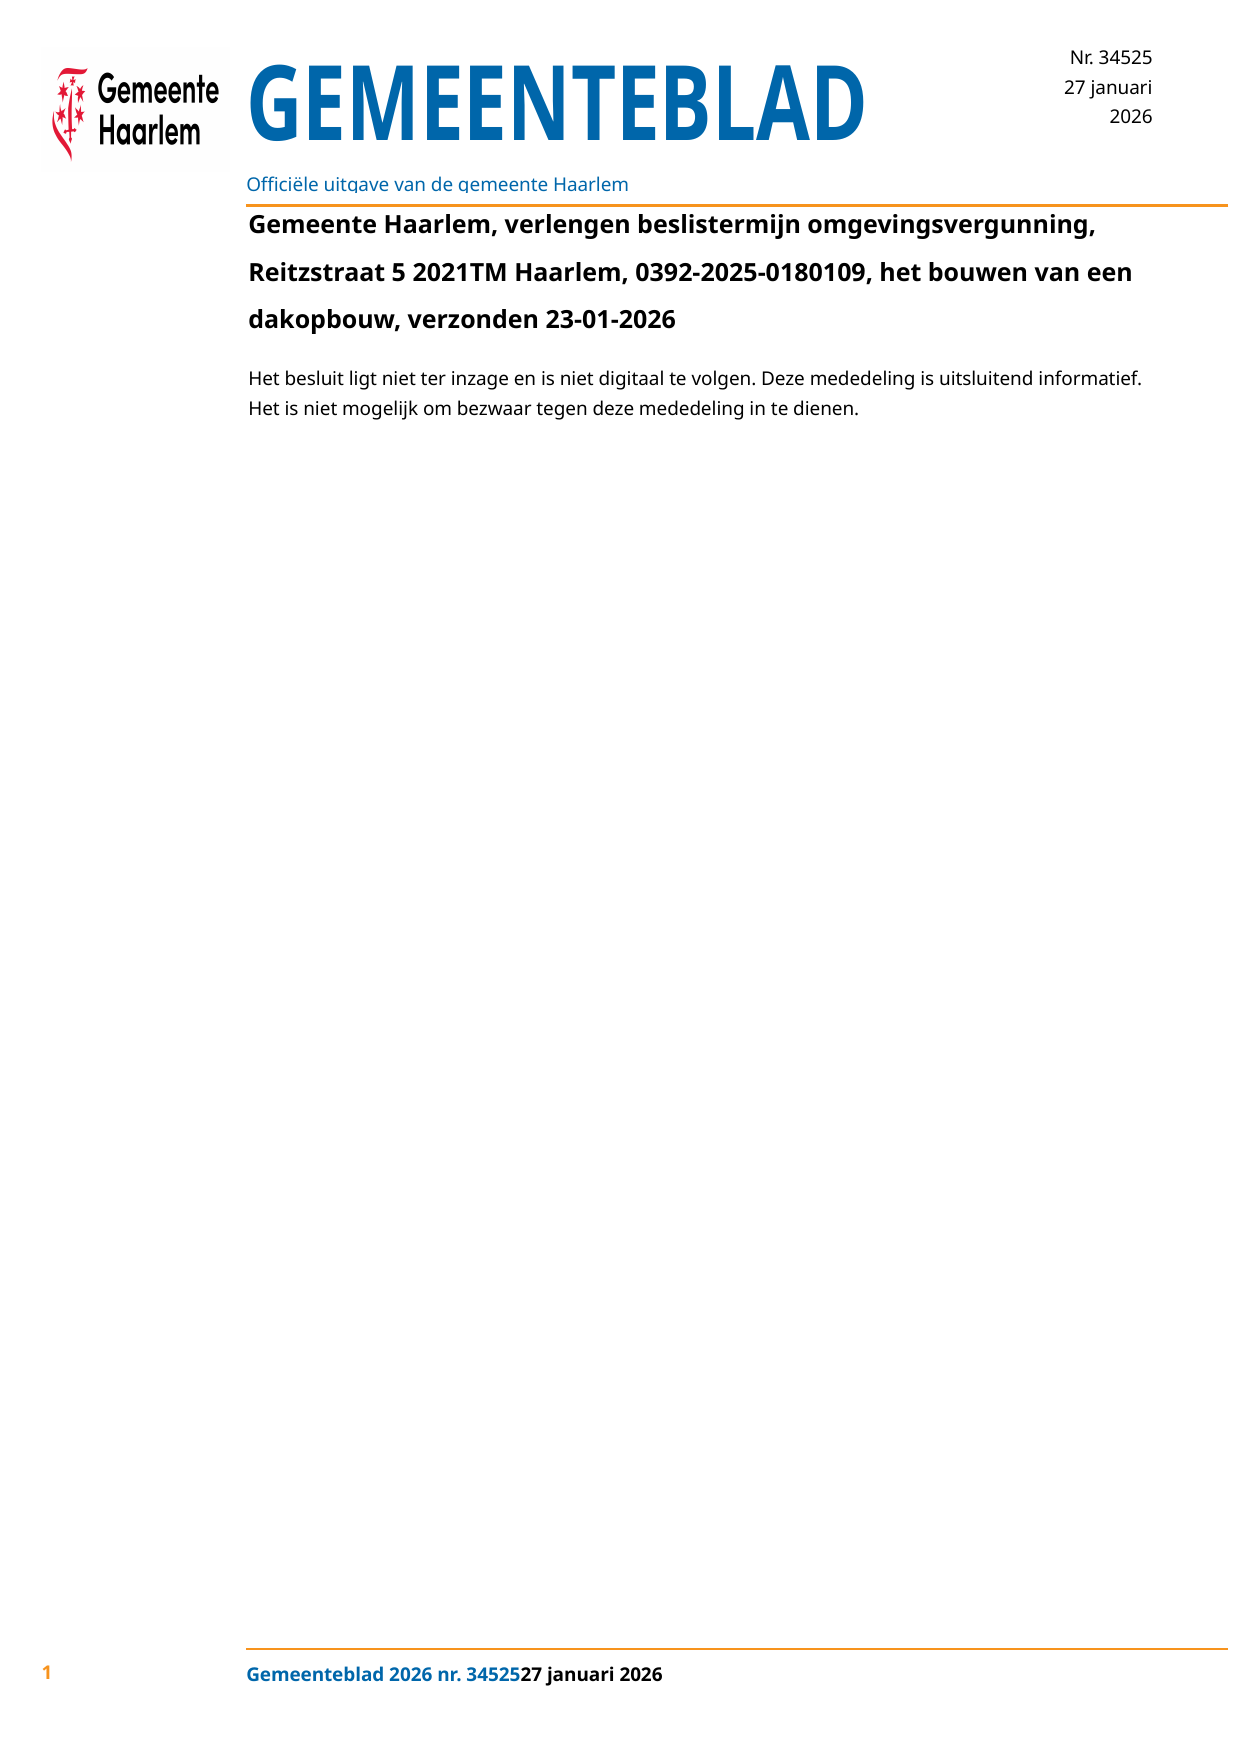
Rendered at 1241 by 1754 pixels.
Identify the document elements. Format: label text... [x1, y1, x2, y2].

picture [41, 47, 231, 172]
text Gemeente Haarlem, verlengen beslistermijn omgevingsvergunning, Reitzstraat 5 2021TM Haarlem, 0392-2025-0180109, het bouwen van een dakopbouw, verzonden 23-01-2026 [248, 207, 1152, 336]
text Het besluit ligt niet ter inzage en is niet digitaal te volgen. Deze mededeling is uitsluitend informatief. Het is niet mogelijk om bezwaar tegen deze mededeling in te dienen. [248, 366, 1152, 421]
